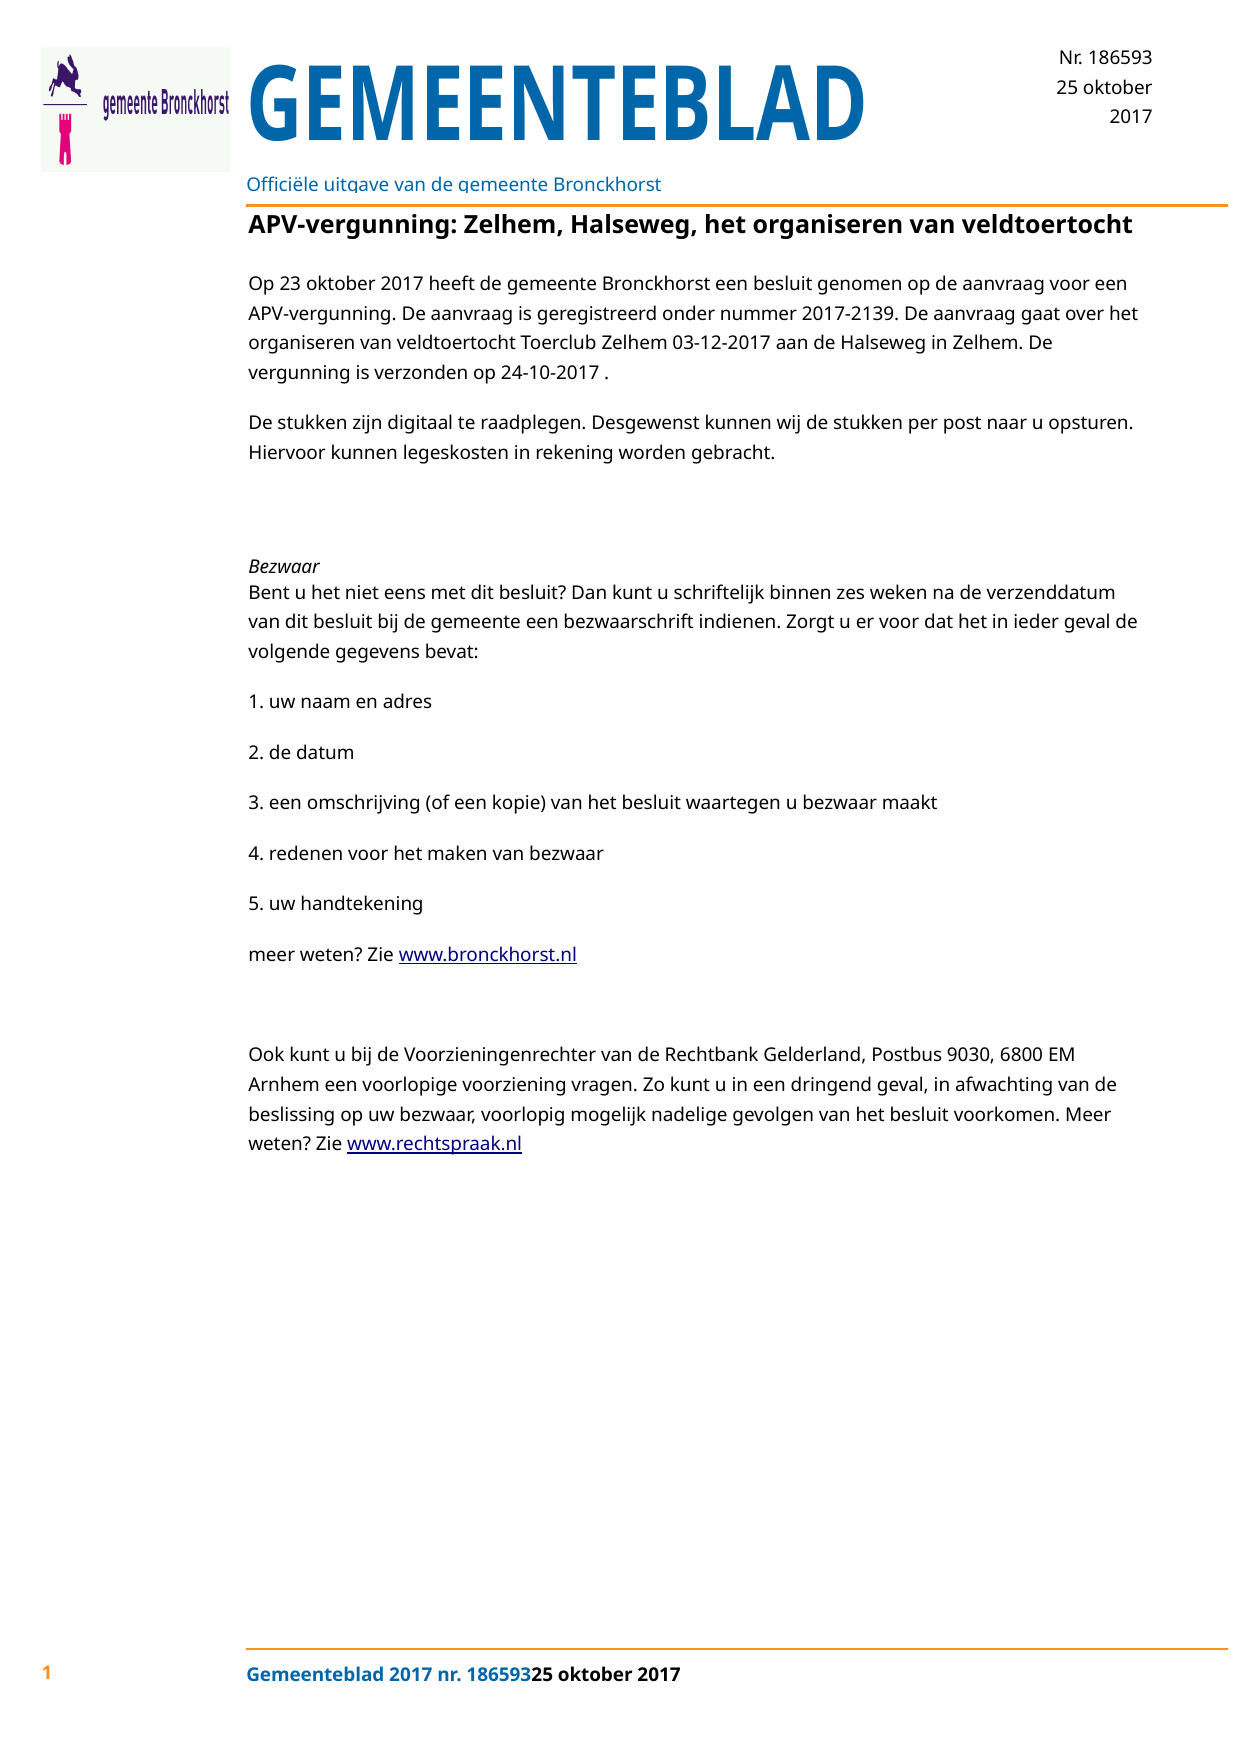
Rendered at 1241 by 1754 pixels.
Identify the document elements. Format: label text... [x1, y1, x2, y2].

text 4. redenen voor het maken van bezwaar [248, 840, 1152, 866]
text APV-vergunning: Zelhem, Halseweg, het organiseren van veldtoertocht [248, 207, 1152, 241]
text 5. uw handtekening [248, 890, 1152, 916]
text Bezwaar [248, 553, 1152, 579]
picture [41, 47, 231, 172]
text 2. de datum [248, 739, 1152, 765]
text Bent u het niet eens met dit besluit? Dan kunt u schriftelijk binnen zes weken na de verzenddatum van dit besluit bij de gemeente een bezwaarschrift indienen. Zorgt u er voor dat het in ieder geval de volgende gegevens bevat: [248, 579, 1152, 664]
text Ook kunt u bij de Voorzieningenrechter van de Rechtbank Gelderland, Postbus 9030, 6800 EM Arnhem een voorlopige voorziening vragen. Zo kunt u in een dringend geval, in afwachting van de beslissing op uw bezwaar, voorlopig mogelijk nadelige gevolgen van het besluit voorkomen. Meer weten? Zie www.rechtspraak.nl [248, 1042, 1152, 1156]
text De stukken zijn digitaal te raadplegen. Desgewenst kunnen wij de stukken per post naar u opsturen. Hiervoor kunnen legeskosten in rekening worden gebracht. [248, 409, 1152, 465]
text 3. een omschrijving (of een kopie) van het besluit waartegen u bezwaar maakt [248, 789, 1152, 815]
text 1. uw naam en adres [248, 689, 1152, 714]
text Op 23 oktober 2017 heeft de gemeente Bronckhorst een besluit genomen op de aanvraag voor een APV-vergunning. De aanvraag is geregistreerd onder nummer 2017-2139. De aanvraag gaat over het organiseren van veldtoertocht Toerclub Zelhem 03-12-2017 aan de Halseweg in Zelhem. De vergunning is verzonden op 24-10-2017 . [248, 270, 1152, 385]
text meer weten? Zie www.bronckhorst.nl [248, 941, 1152, 967]
